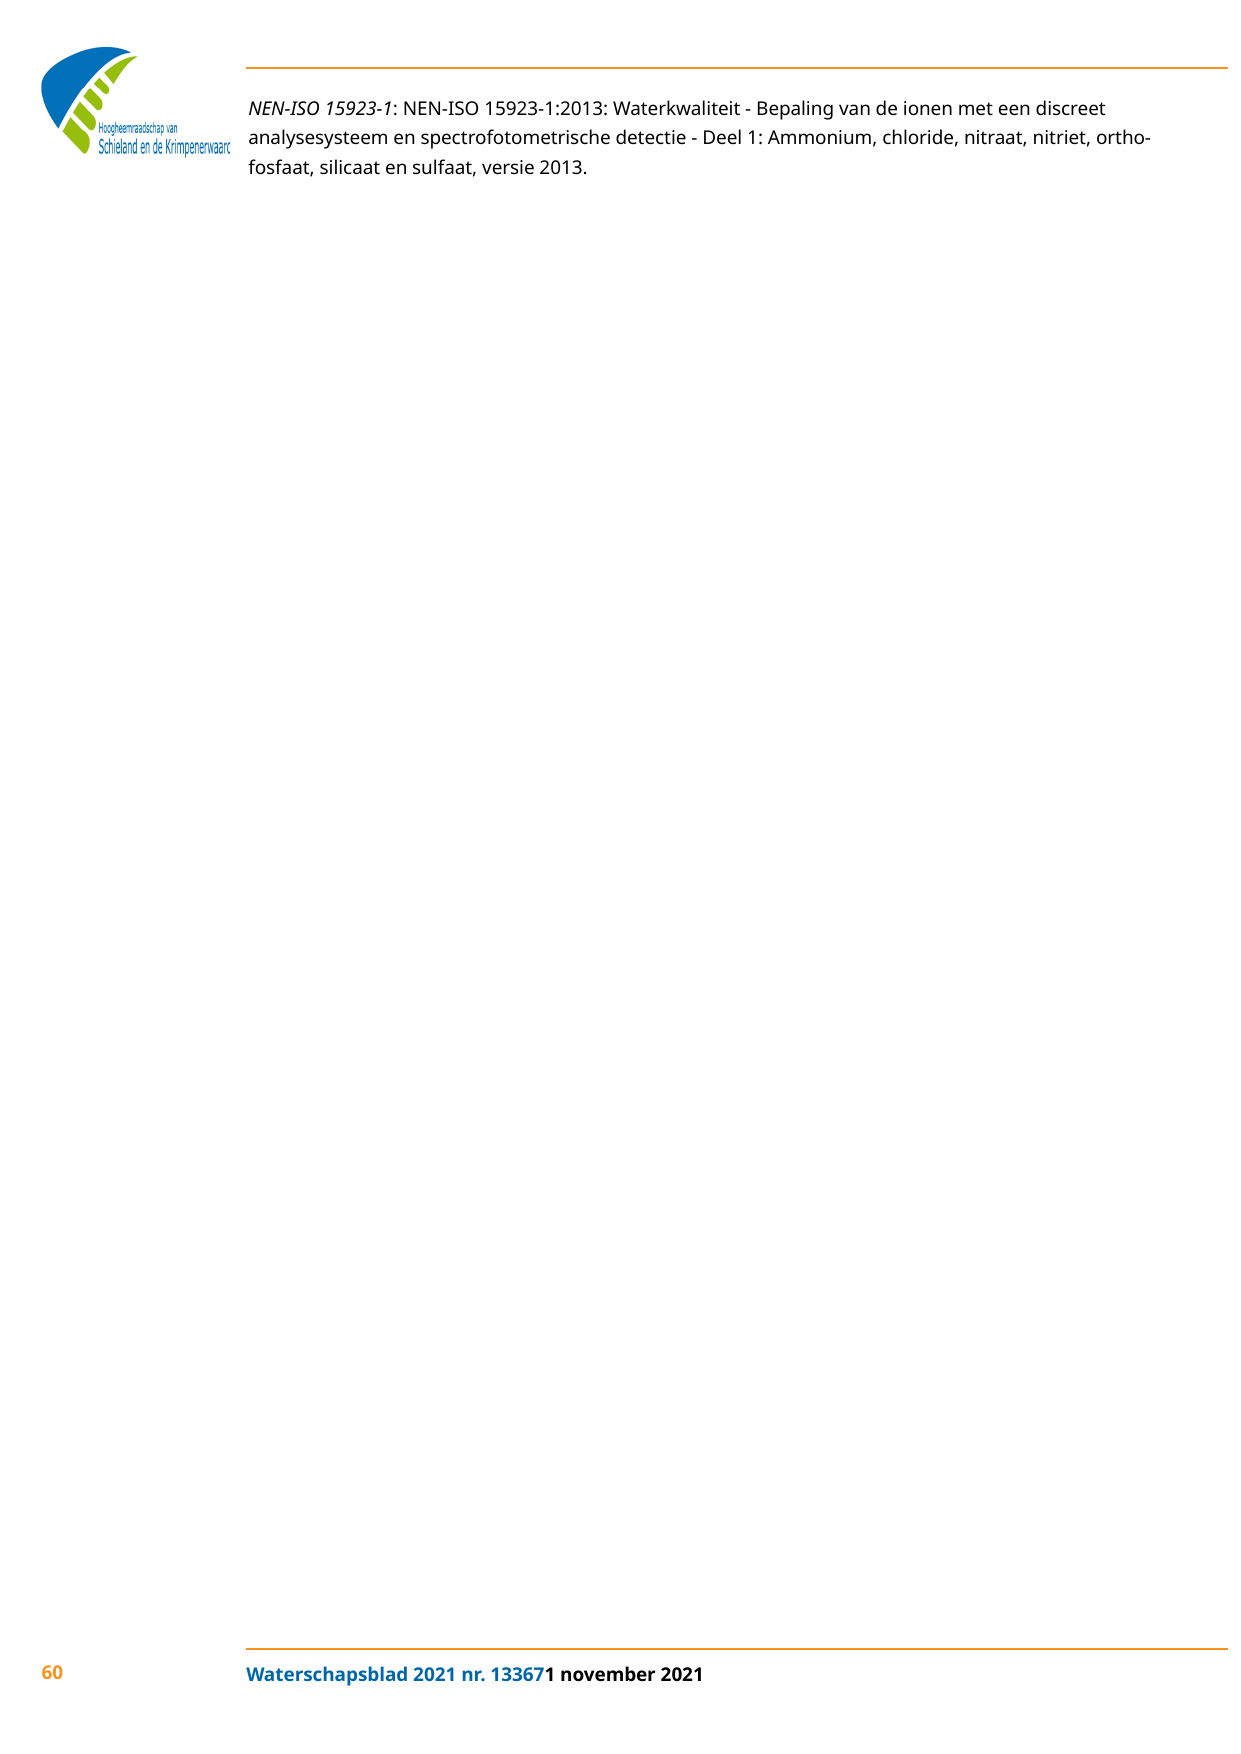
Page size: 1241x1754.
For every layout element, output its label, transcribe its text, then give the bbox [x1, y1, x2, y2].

text NEN-ISO 15923-1: NEN-ISO 15923-1:2013: Waterkwaliteit - Bepaling van de ionen met een discreet analysesysteem en spectrofotometrische detectie - Deel 1: Ammonium, chloride, nitraat, nitriet, ortho-fosfaat, silicaat en sulfaat, versie 2013. [248, 95, 1152, 180]
picture [41, 47, 231, 172]
